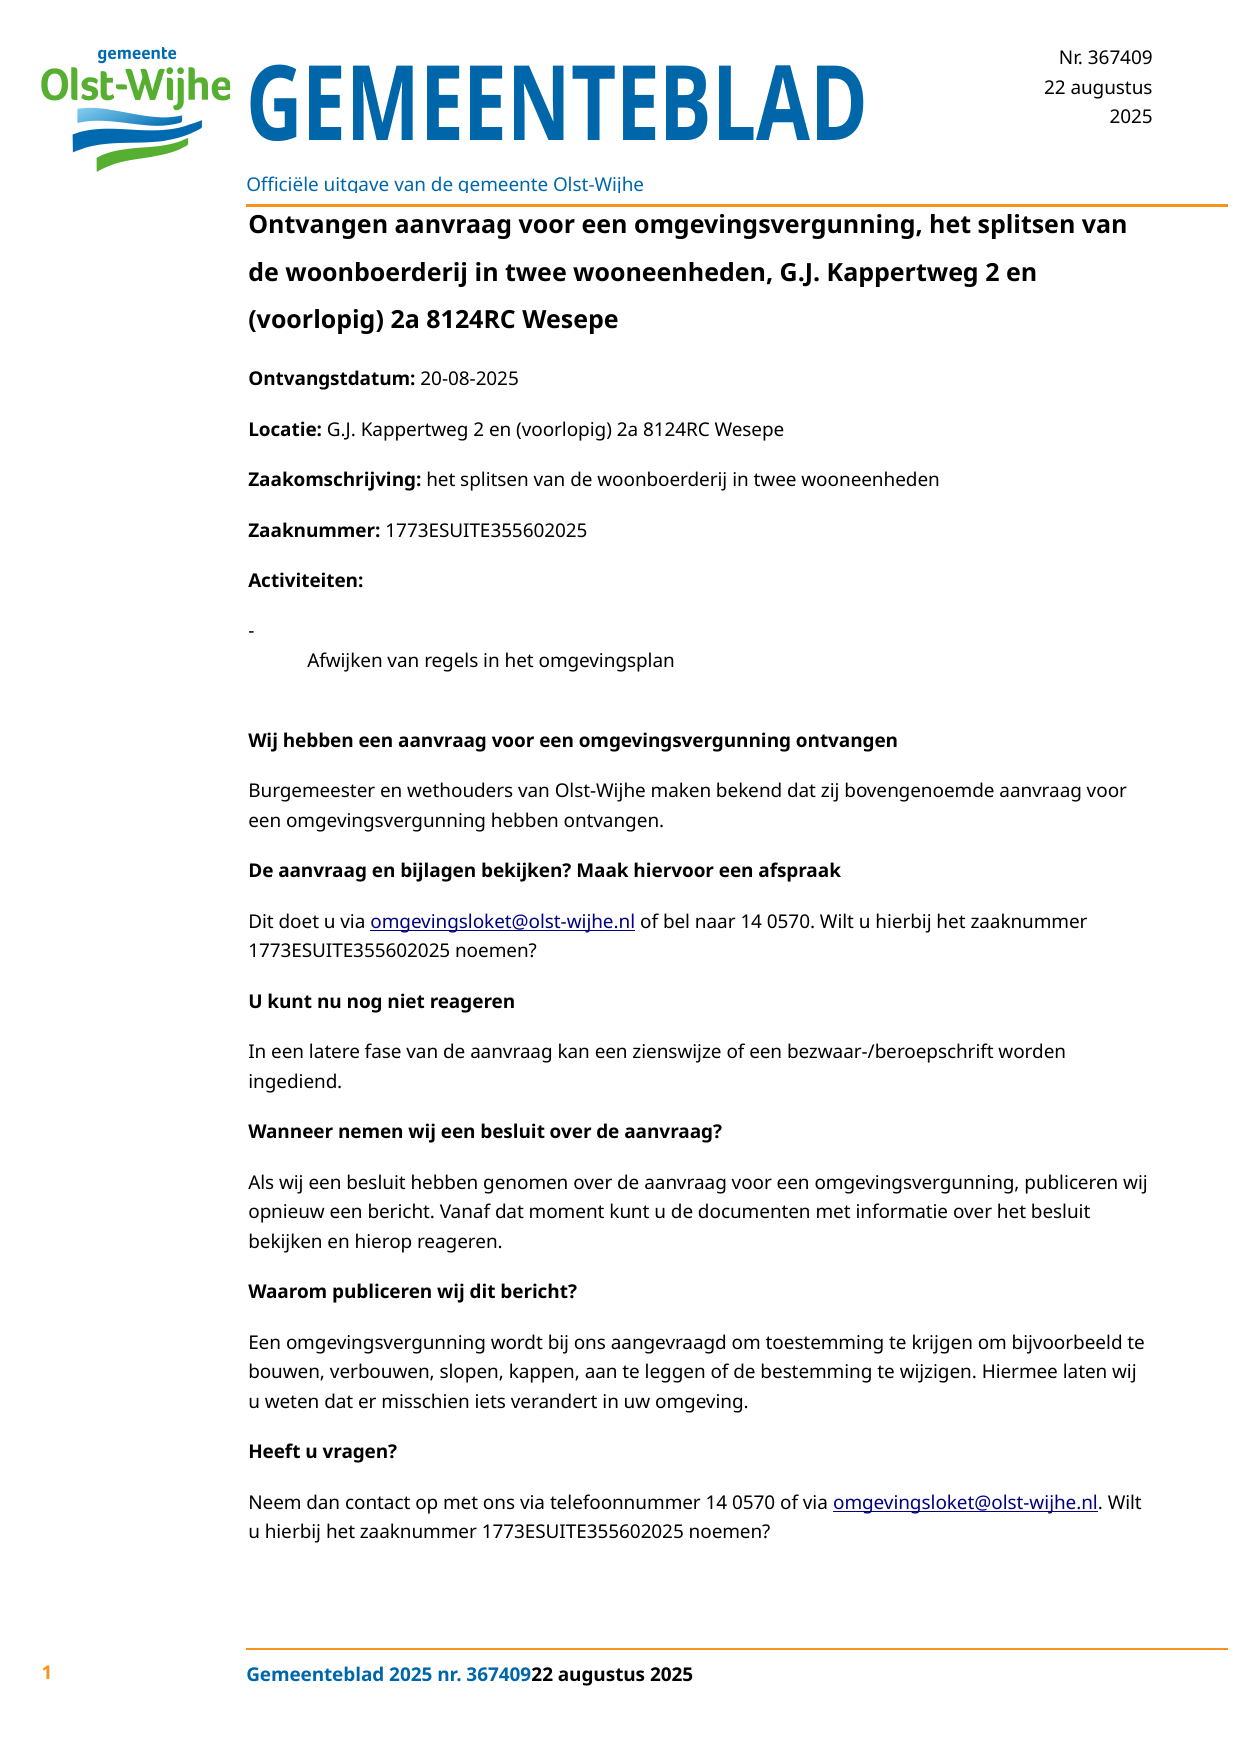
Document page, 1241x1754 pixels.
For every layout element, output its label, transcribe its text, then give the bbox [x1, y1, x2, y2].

text Als wij een besluit hebben genomen over de aanvraag voor een omgevingsvergunning, publiceren wij opnieuw een bericht. Vanaf dat moment kunt u de documenten met informatie over het besluit bekijken en hierop reageren. [248, 1169, 1152, 1254]
text Burgemeester en wethouders van Olst-Wijhe maken bekend dat zij bovengenoemde aanvraag voor een omgevingsvergunning hebben ontvangen. [248, 778, 1152, 833]
text U kunt nu nog niet reageren [248, 988, 1152, 1014]
text Wij hebben een aanvraag voor een omgevingsvergunning ontvangen [248, 727, 1152, 753]
text Activiteiten: [248, 567, 1152, 593]
text Waarom publiceren wij dit bericht? [248, 1278, 1152, 1304]
text Dit doet u via omgevingsloket@olst-wijhe.nl of bel naar 14 0570. Wilt u hierbij het zaaknummer 1773ESUITE355602025 noemen? [248, 908, 1152, 963]
text Heeft u vragen? [248, 1438, 1152, 1464]
text Zaakomschrijving: het splitsen van de woonboerderij in twee wooneenheden [248, 466, 1152, 492]
text Zaaknummer: 1773ESUITE355602025 [248, 517, 1152, 542]
text Ontvangstdatum: 20-08-2025 [248, 366, 1152, 391]
text Ontvangen aanvraag voor een omgevingsvergunning, het splitsen van de woonboerderij in twee wooneenheden, G.J. Kappertweg 2 en (voorlopig) 2a 8124RC Wesepe [248, 207, 1152, 336]
text Wanneer nemen wij een besluit over de aanvraag? [248, 1118, 1152, 1144]
text De aanvraag en bijlagen bekijken? Maak hiervoor een afspraak [248, 858, 1152, 883]
text Een omgevingsvergunning wordt bij ons aangevraagd om toestemming te krijgen om bijvoorbeeld te bouwen, verbouwen, slopen, kappen, aan te leggen of de bestemming te wijzigen. Hiermee laten wij u weten dat er misschien iets verandert in uw omgeving. [248, 1329, 1152, 1414]
text Neem dan contact op met ons via telefoonnummer 14 0570 of via omgevingsloket@olst-wijhe.nl. Wilt u hierbij het zaaknummer 1773ESUITE355602025 noemen? [248, 1489, 1152, 1544]
picture [41, 47, 231, 172]
text Locatie: G.J. Kappertweg 2 en (voorlopig) 2a 8124RC Wesepe [248, 416, 1152, 442]
list Afwijken van regels in het omgevingsplan [248, 647, 1152, 673]
text In een latere fase van de aanvraag kan een zienswijze of een bezwaar-/beroepschrift worden ingediend. [248, 1038, 1152, 1094]
